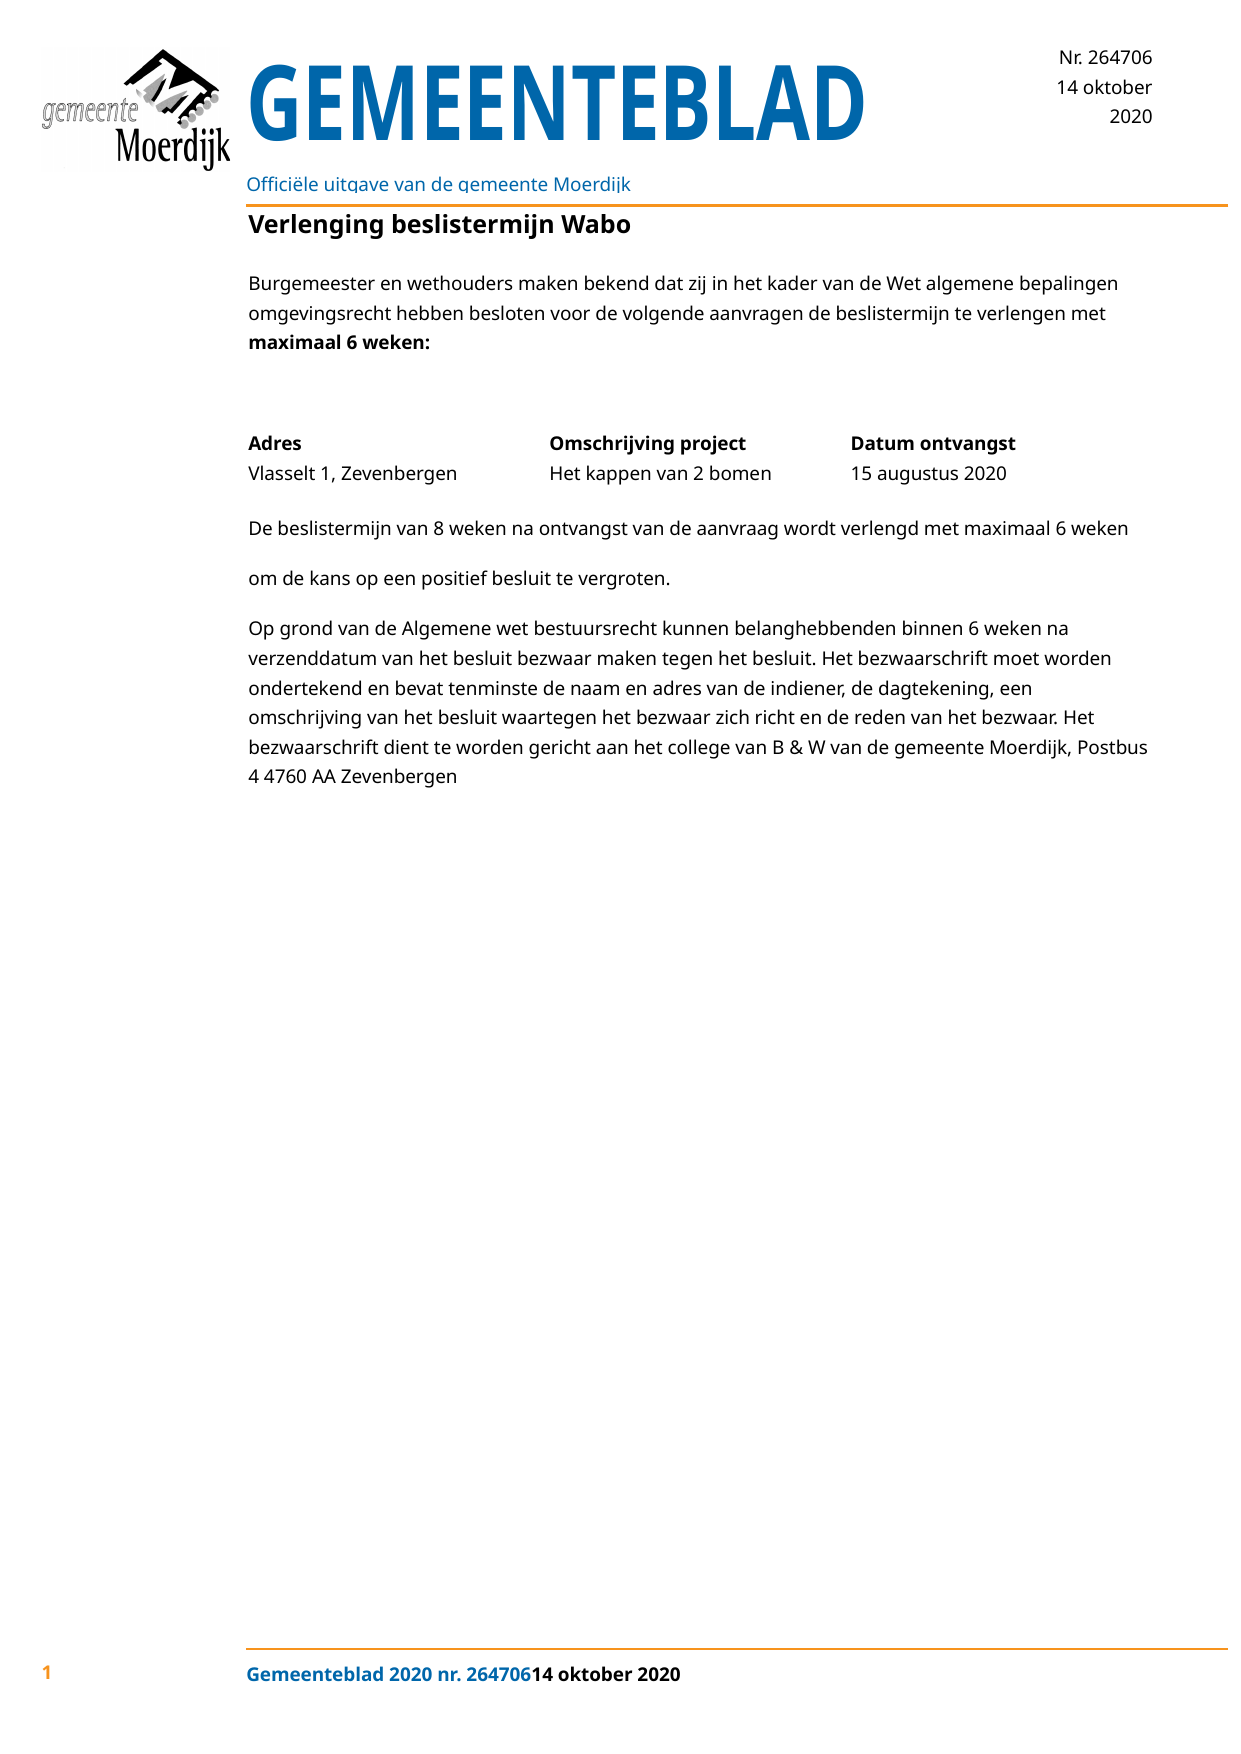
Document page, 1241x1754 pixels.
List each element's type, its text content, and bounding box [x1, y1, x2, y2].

table_cell [850, 486, 1152, 511]
text Verlenging beslistermijn Wabo [248, 207, 1152, 241]
text om de kans op een positief besluit te vergroten. [248, 565, 1152, 591]
table_header Omschrijving project Het kappen van 2 bomen [549, 430, 850, 486]
table_cell [248, 486, 549, 511]
picture [41, 47, 231, 172]
text Op grond van de Algemene wet bestuursrecht kunnen belanghebbenden binnen 6 weken na verzenddatum van het besluit bezwaar maken tegen het besluit. Het bezwaarschrift moet worden ondertekend en bevat tenminste de naam en adres van de indiener, de dagtekening, een omschrijving van het besluit waartegen het bezwaar zich richt en de reden van het bezwaar. Het bezwaarschrift dient te worden gericht aan het college van B & W van de gemeente Moerdijk, Postbus 4 4760 AA Zevenbergen [248, 616, 1152, 789]
table_header Datum ontvangst 15 augustus 2020 [850, 430, 1152, 486]
table_cell [549, 486, 850, 511]
text De beslistermijn van 8 weken na ontvangst van de aanvraag wordt verlengd met maximaal 6 weken [248, 515, 1152, 540]
text Burgemeester en wethouders maken bekend dat zij in het kader van de Wet algemene bepalingen omgevingsrecht hebben besloten voor de volgende aanvragen de beslistermijn te verlengen met maximaal 6 weken: [248, 270, 1152, 355]
table_header Adres Vlasselt 1, Zevenbergen [248, 430, 549, 486]
